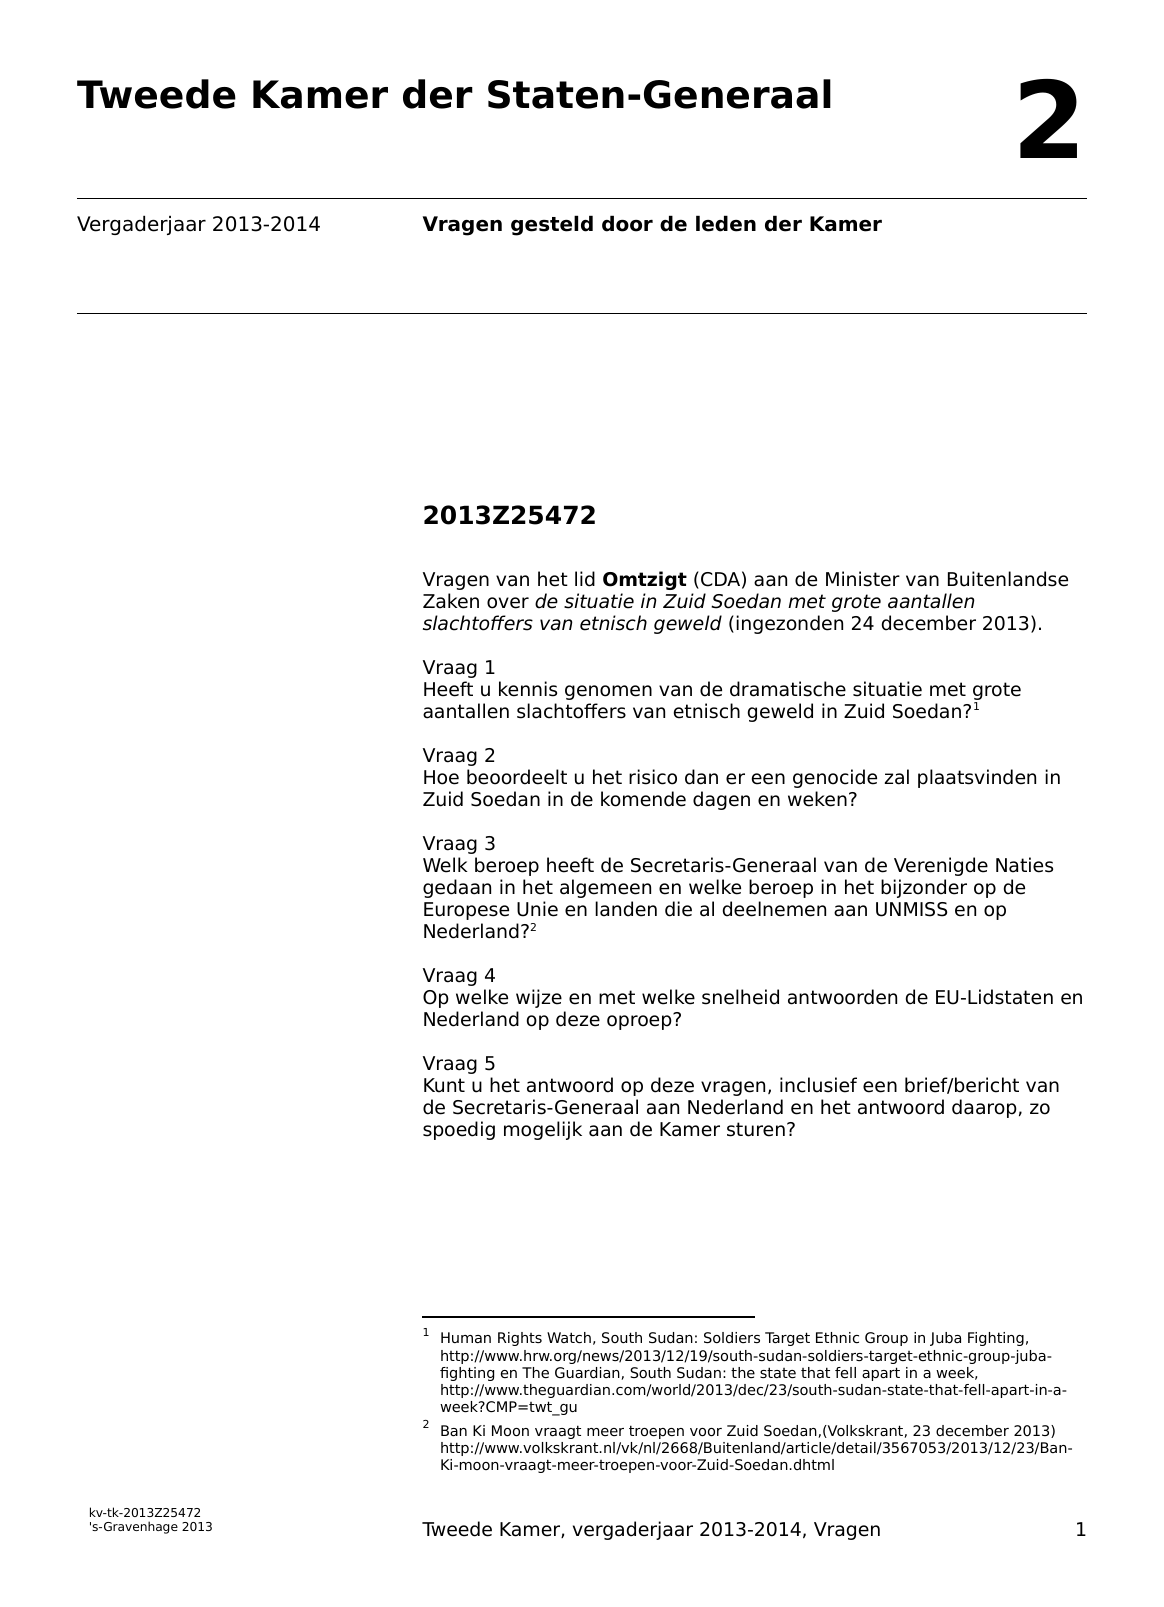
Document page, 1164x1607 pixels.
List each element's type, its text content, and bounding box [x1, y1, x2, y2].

text Vragen van het lid Omtzigt (CDA) aan de Minister van Buitenlandse Zaken over de situatie in Zuid Soedan met grote aantallen slachtoffers van etnisch geweld (ingezonden 24 december 2013). [422, 569, 1087, 635]
text kv-tk-2013Z25472 [88, 1506, 323, 1520]
text Hoe beoordeelt u het risico dan er een genocide zal plaatsvinden in Zuid Soedan in de komende dagen en weken? [422, 767, 1087, 811]
text Ban Ki Moon vraagt meer troepen voor Zuid Soedan,(Volkskrant, 23 december 2013) http://www.volkskrant.nl/vk/nl/2668/Buitenland/article/detail/3567053/2013/12/23/Ban-Ki-moon-vraagt-meer-troepen-voor-Zuid-Soedan.dhtml [422, 1418, 1087, 1474]
text Vraag 2 [422, 745, 1087, 767]
text Vraag 1 [422, 657, 1087, 679]
text Welk beroep heeft de Secretaris-Generaal van de Verenigde Naties gedaan in het algemeen en welke beroep in het bijzonder op de Europese Unie en landen die al deelnemen aan UNMISS en op Nederland? [422, 855, 1087, 943]
text 2013Z25472 [422, 501, 1087, 531]
table_cell Vragen gesteld door de leden der Kamer [422, 199, 1087, 313]
table_cell Vergaderjaar 2013-2014 [77, 199, 422, 313]
text Human Rights Watch, South Sudan: Soldiers Target Ethnic Group in Juba Fighting, http://www.hrw.org/news/2013/12/19/south-sudan-soldiers-target-ethnic-group-juba-fighting en The Guardian, South Sudan: the state that fell apart in a week, http://www.theguardian.com/world/2013/dec/23/south-sudan-state-that-fell-apart-in-a-week?CMP=twt_gu [422, 1326, 1087, 1416]
text Vraag 3 [422, 833, 1087, 855]
table_header Tweede Kamer der Staten-Generaal [77, 59, 886, 198]
text 's-Gravenhage 2013 [88, 1520, 323, 1534]
text Vraag 4 [422, 965, 1087, 987]
text Kunt u het antwoord op deze vragen, inclusief een brief/bericht van de Secretaris-Generaal aan Nederland en het antwoord daarop, zo spoedig mogelijk aan de Kamer sturen? [422, 1075, 1087, 1141]
text Op welke wijze en met welke snelheid antwoorden de EU-Lidstaten en Nederland op deze oproep? [422, 987, 1087, 1031]
text Vraag 5 [422, 1053, 1087, 1075]
text Heeft u kennis genomen van de dramatische situatie met grote aantallen slachtoffers van etnisch geweld in Zuid Soedan? [422, 679, 1087, 723]
table_header 2 [886, 59, 1087, 198]
